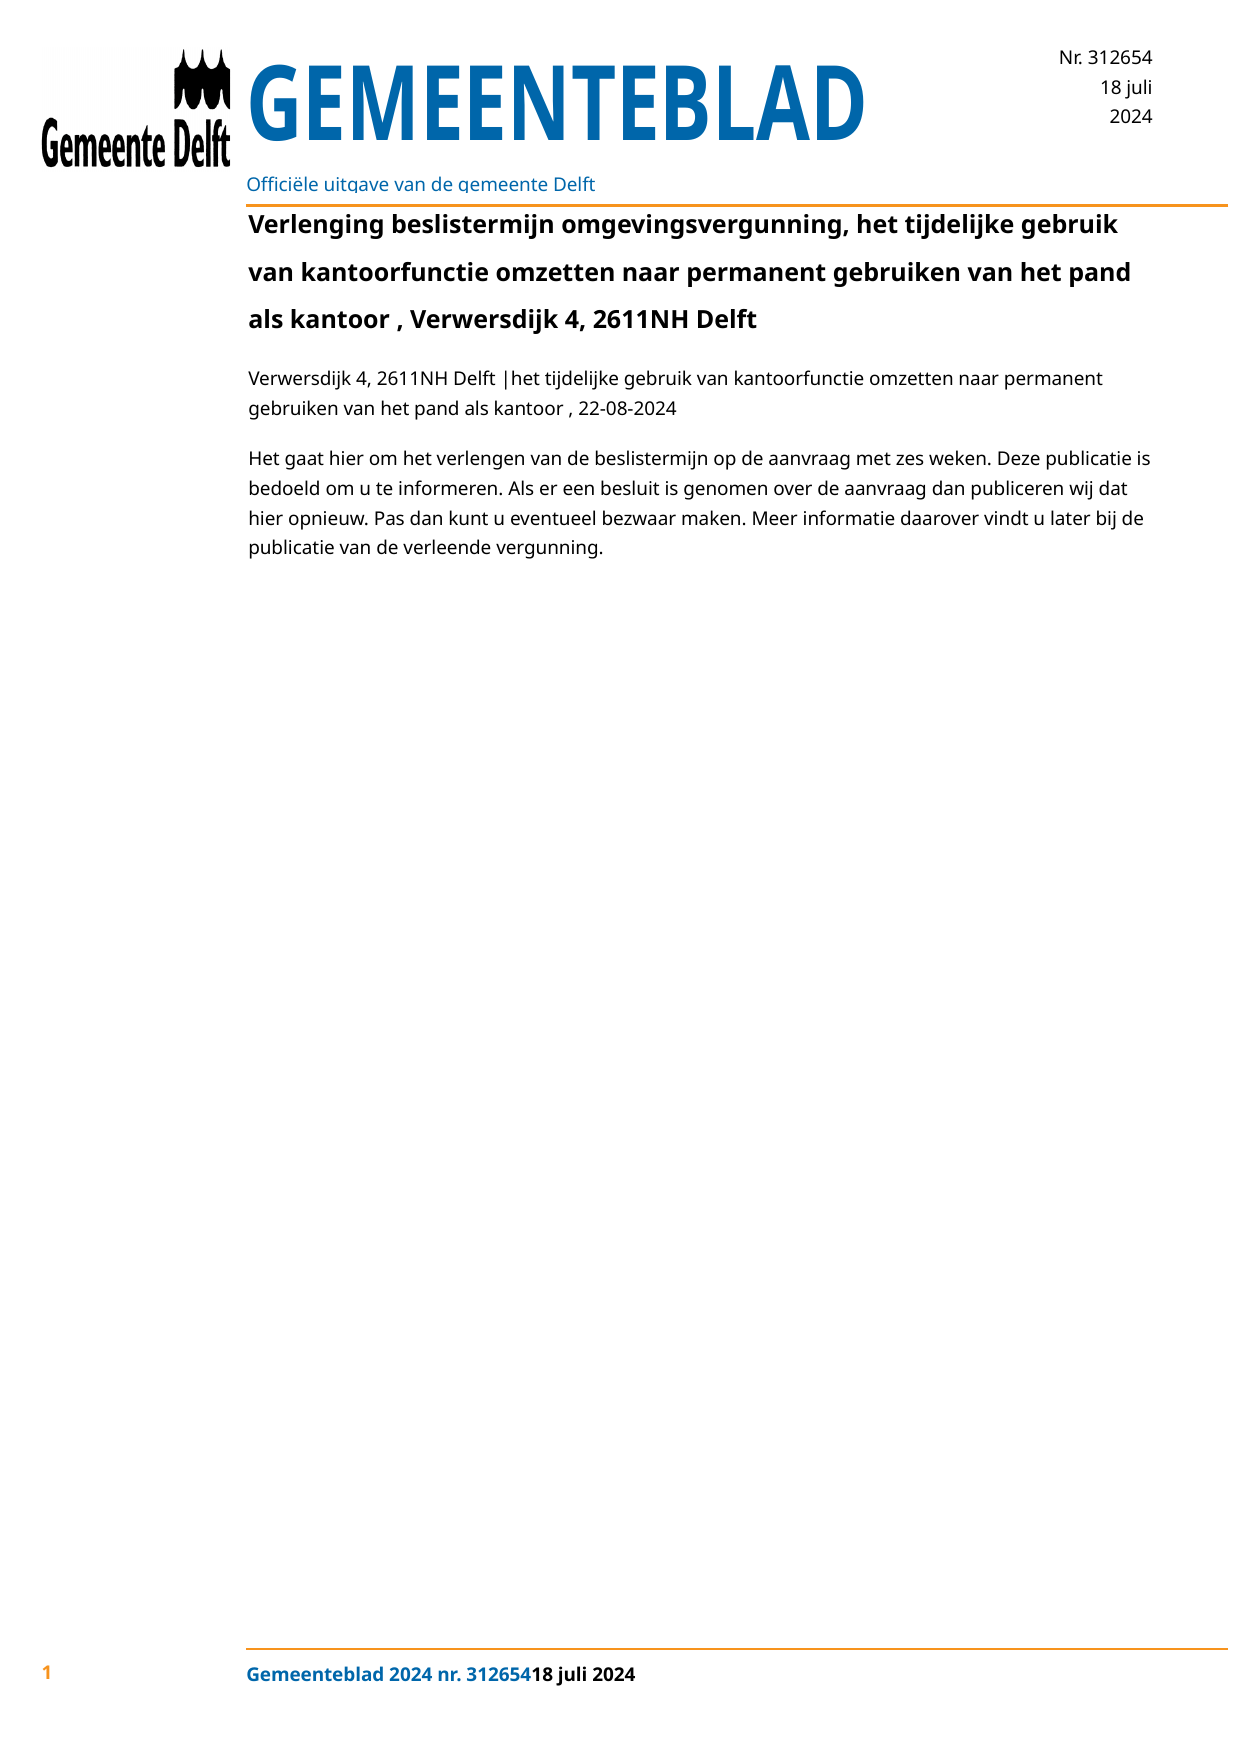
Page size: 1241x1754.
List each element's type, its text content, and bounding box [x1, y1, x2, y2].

picture [41, 47, 231, 172]
text Het gaat hier om het verlengen van de beslistermijn op de aanvraag met zes weken. Deze publicatie is bedoeld om u te informeren. Als er een besluit is genomen over de aanvraag dan publiceren wij dat hier opnieuw. Pas dan kunt u eventueel bezwaar maken. Meer informatie daarover vindt u later bij de publicatie van de verleende vergunning. [248, 446, 1152, 560]
text Verwersdijk 4, 2611NH Delft |het tijdelijke gebruik van kantoorfunctie omzetten naar permanent gebruiken van het pand als kantoor , 22-08-2024 [248, 366, 1152, 421]
text Verlenging beslistermijn omgevingsvergunning, het tijdelijke gebruik van kantoorfunctie omzetten naar permanent gebruiken van het pand als kantoor , Verwersdijk 4, 2611NH Delft [248, 207, 1152, 336]
